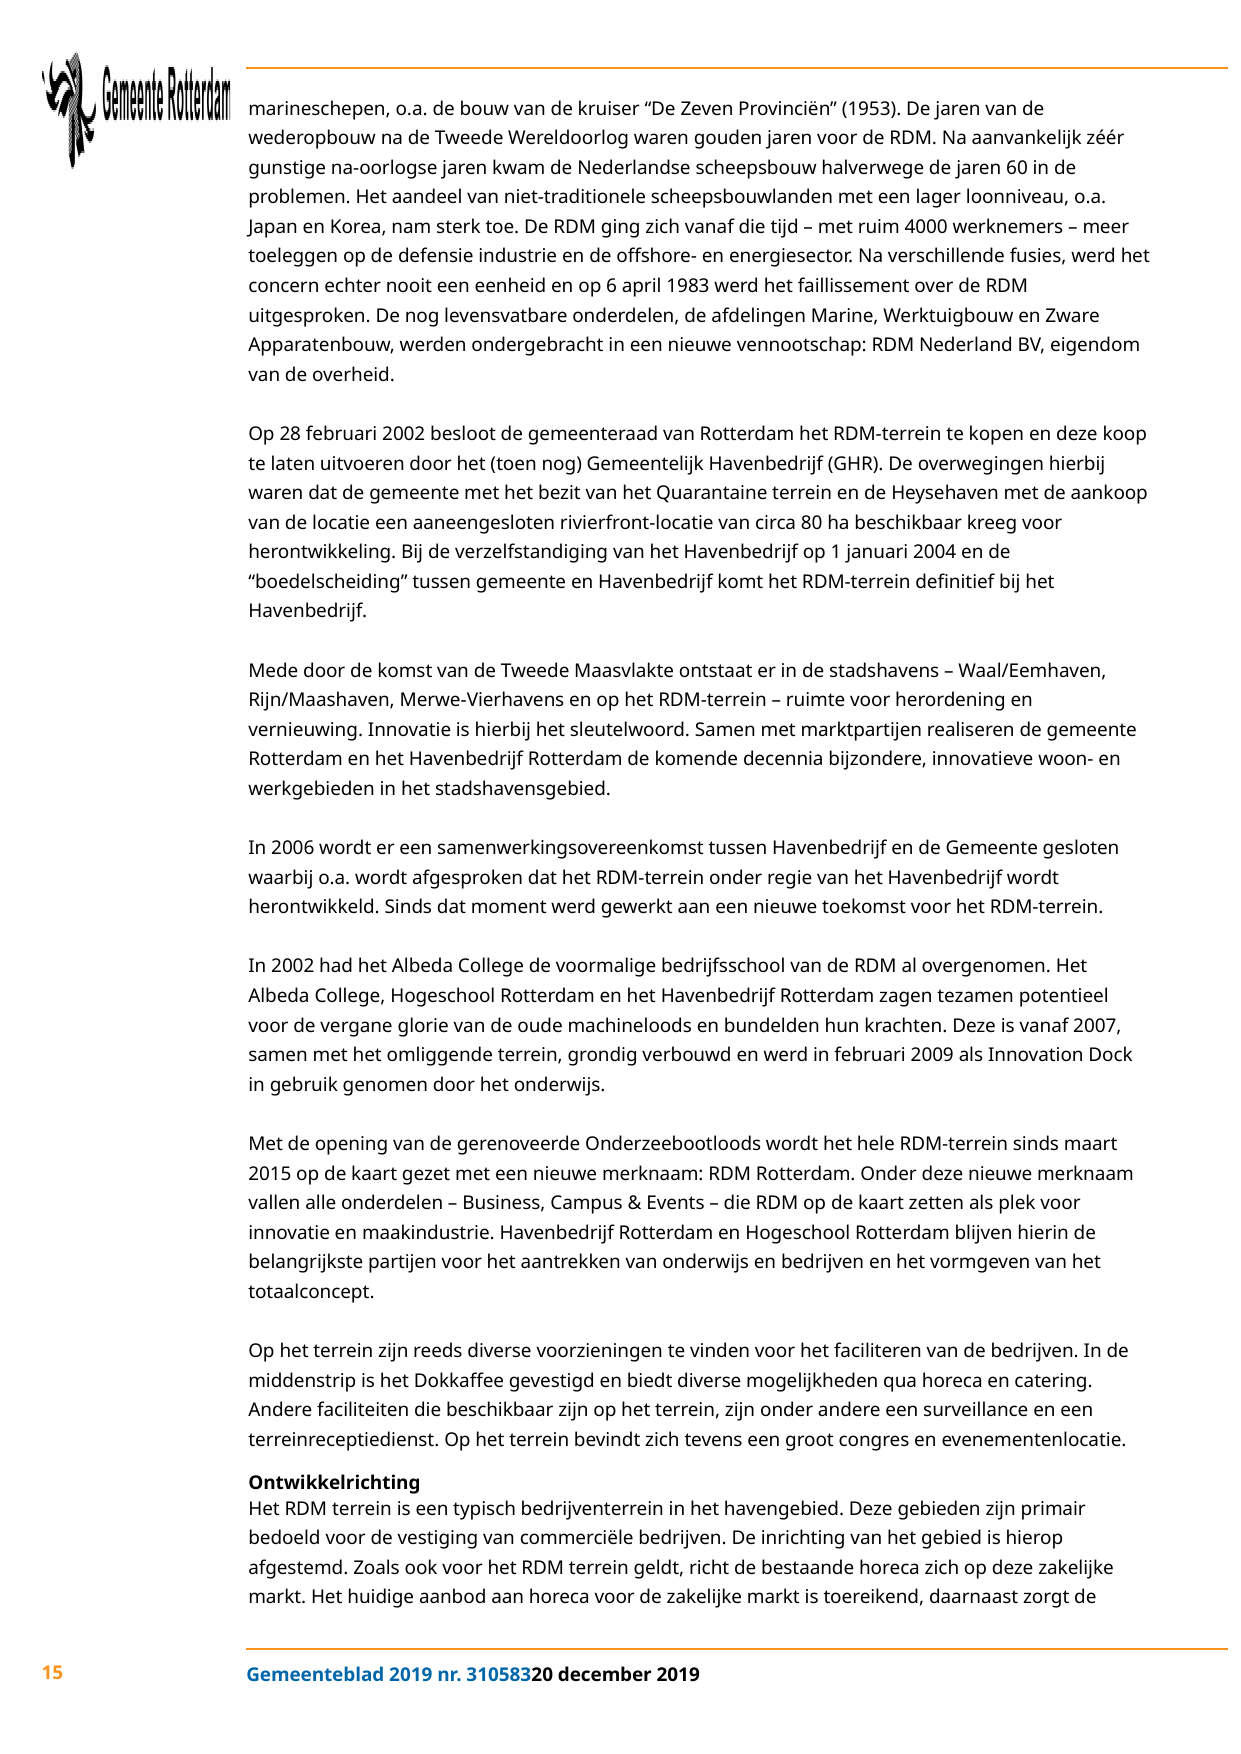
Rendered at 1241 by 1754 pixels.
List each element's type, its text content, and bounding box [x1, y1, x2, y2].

text Op 28 februari 2002 besloot de gemeenteraad van Rotterdam het RDM-terrein te kopen en deze koop te laten uitvoeren door het (toen nog) Gemeentelijk Havenbedrijf (GHR). De overwegingen hierbij waren dat de gemeente met het bezit van het Quarantaine terrein en de Heysehaven met de aankoop van de locatie een aaneengesloten rivierfront-locatie van circa 80 ha beschikbaar kreeg voor herontwikkeling. Bij de verzelfstandiging van het Havenbedrijf op 1 januari 2004 en de “boedelscheiding” tussen gemeente en Havenbedrijf komt het RDM-terrein definitief bij het Havenbedrijf. [248, 420, 1152, 623]
text Op het terrein zijn reeds diverse voorzieningen te vinden voor het faciliteren van de bedrijven. In de middenstrip is het Dokkaffee gevestigd en biedt diverse mogelijkheden qua horeca en catering. Andere faciliteiten die beschikbaar zijn op het terrein, zijn onder andere een surveillance en een terreinreceptiedienst. Op het terrein bevindt zich tevens een groot congres en evenementenlocatie. [248, 1337, 1152, 1452]
text Mede door de komst van de Tweede Maasvlakte ontstaat er in de stadshavens – Waal/Eemhaven, Rijn/Maashaven, Merwe-Vierhavens en op het RDM-terrein – ruimte voor herordening en vernieuwing. Innovatie is hierbij het sleutelwoord. Samen met marktpartijen realiseren de gemeente Rotterdam en het Havenbedrijf Rotterdam de komende decennia bijzondere, innovatieve woon- en werkgebieden in het stadshavensgebied. [248, 657, 1152, 801]
text In 2002 had het Albeda College de voormalige bedrijfsschool van de RDM al overgenomen. Het Albeda College, Hogeschool Rotterdam en het Havenbedrijf Rotterdam zagen tezamen potentieel voor de vergane glorie van de oude machineloods en bundelden hun krachten. Deze is vanaf 2007, samen met het omliggende terrein, grondig verbouwd en werd in februari 2009 als Innovation Dock in gebruik genomen door het onderwijs. [248, 953, 1152, 1097]
text marineschepen, o.a. de bouw van de kruiser “De Zeven Provinciën” (1953). De jaren van de wederopbouw na de Tweede Wereldoorlog waren gouden jaren voor de RDM. Na aanvankelijk zéér gunstige na-oorlogse jaren kwam de Nederlandse scheepsbouw halverwege de jaren 60 in de problemen. Het aandeel van niet-traditionele scheepsbouwlanden met een lager loonniveau, o.a. Japan en Korea, nam sterk toe. De RDM ging zich vanaf die tijd – met ruim 4000 werknemers – meer toeleggen op de defensie industrie en de offshore- en energiesector. Na verschillende fusies, werd het concern echter nooit een eenheid en op 6 april 1983 werd het faillissement over de RDM uitgesproken. De nog levensvatbare onderdelen, de afdelingen Marine, Werktuigbouw en Zware Apparatenbouw, werden ondergebracht in een nieuwe vennootschap: RDM Nederland BV, eigendom van de overheid. [248, 95, 1152, 387]
text In 2006 wordt er een samenwerkingsovereenkomst tussen Havenbedrijf en de Gemeente gesloten waarbij o.a. wordt afgesproken dat het RDM-terrein onder regie van het Havenbedrijf wordt herontwikkeld. Sinds dat moment werd gewerkt aan een nieuwe toekomst voor het RDM-terrein. [248, 834, 1152, 919]
picture [41, 47, 231, 172]
text Het RDM terrein is een typisch bedrijventerrein in het havengebied. Deze gebieden zijn primair bedoeld voor de vestiging van commerciële bedrijven. De inrichting van het gebied is hierop afgestemd. Zoals ook voor het RDM terrein geldt, richt de bestaande horeca zich op deze zakelijke markt. Het huidige aanbod aan horeca voor de zakelijke markt is toereikend, daarnaast zorgt de [248, 1495, 1152, 1609]
text Ontwikkelrichting [248, 1469, 1152, 1495]
text Met de opening van de gerenoveerde Onderzeebootloods wordt het hele RDM-terrein sinds maart 2015 op de kaart gezet met een nieuwe merknaam: RDM Rotterdam. Onder deze nieuwe merknaam vallen alle onderdelen – Business, Campus & Events – die RDM op de kaart zetten als plek voor innovatie en maakindustrie. Havenbedrijf Rotterdam en Hogeschool Rotterdam blijven hierin de belangrijkste partijen voor het aantrekken van onderwijs en bedrijven en het vormgeven van het totaalconcept. [248, 1130, 1152, 1304]
